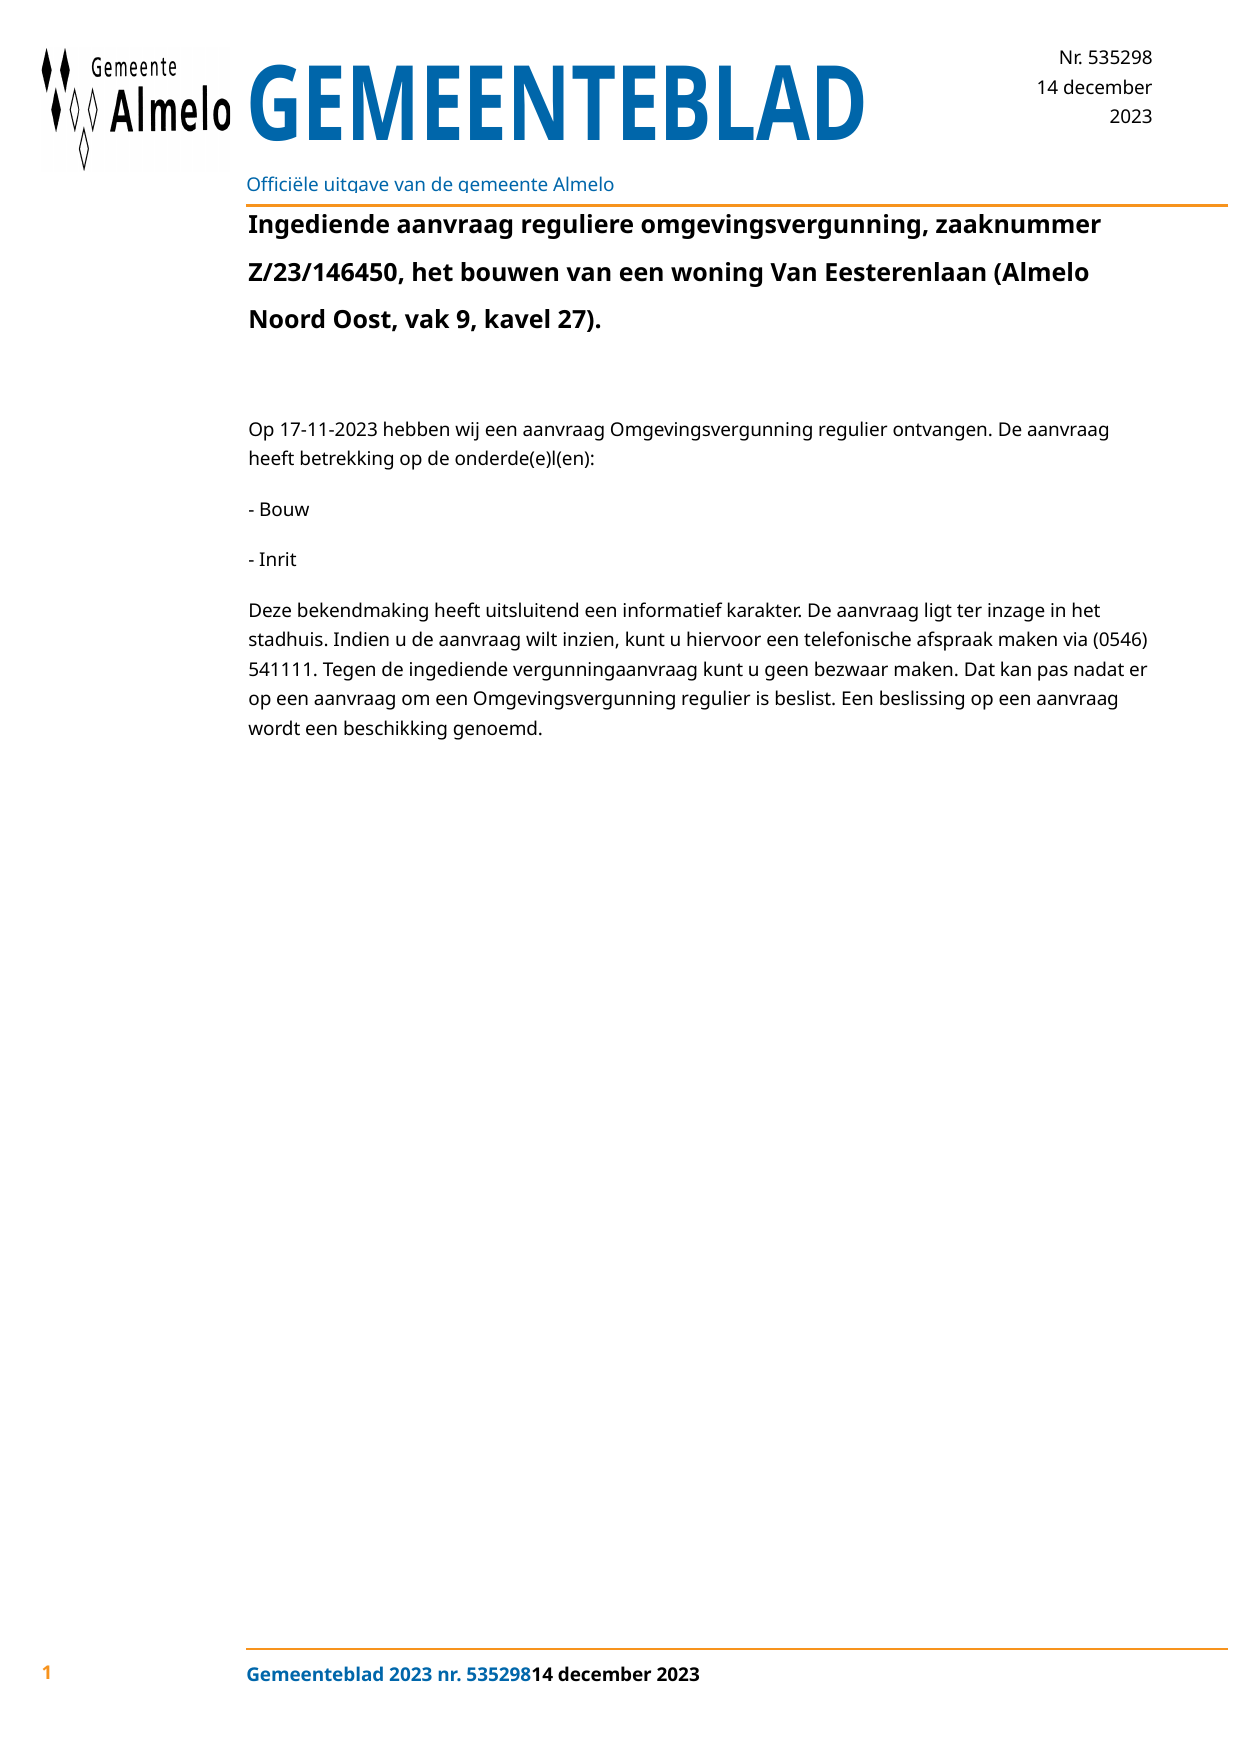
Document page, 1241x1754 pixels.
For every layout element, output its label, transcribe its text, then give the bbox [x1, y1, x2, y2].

text Ingediende aanvraag reguliere omgevingsvergunning, zaaknummer Z/23/146450, het bouwen van een woning Van Eesterenlaan (Almelo Noord Oost, vak 9, kavel 27). [248, 207, 1152, 336]
picture [41, 47, 231, 172]
text Op 17-11-2023 hebben wij een aanvraag Omgevingsvergunning regulier ontvangen. De aanvraag heeft betrekking op de onderde(e)l(en): [248, 416, 1152, 471]
text - Bouw [248, 496, 1152, 522]
text Deze bekendmaking heeft uitsluitend een informatief karakter. De aanvraag ligt ter inzage in het stadhuis. Indien u de aanvraag wilt inzien, kunt u hiervoor een telefonische afspraak maken via (0546) 541111. Tegen de ingediende vergunningaanvraag kunt u geen bezwaar maken. Dat kan pas nadat er op een aanvraag om een Omgevingsvergunning regulier is beslist. Een beslissing op een aanvraag wordt een beschikking genoemd. [248, 597, 1152, 741]
text - Inrit [248, 546, 1152, 572]
